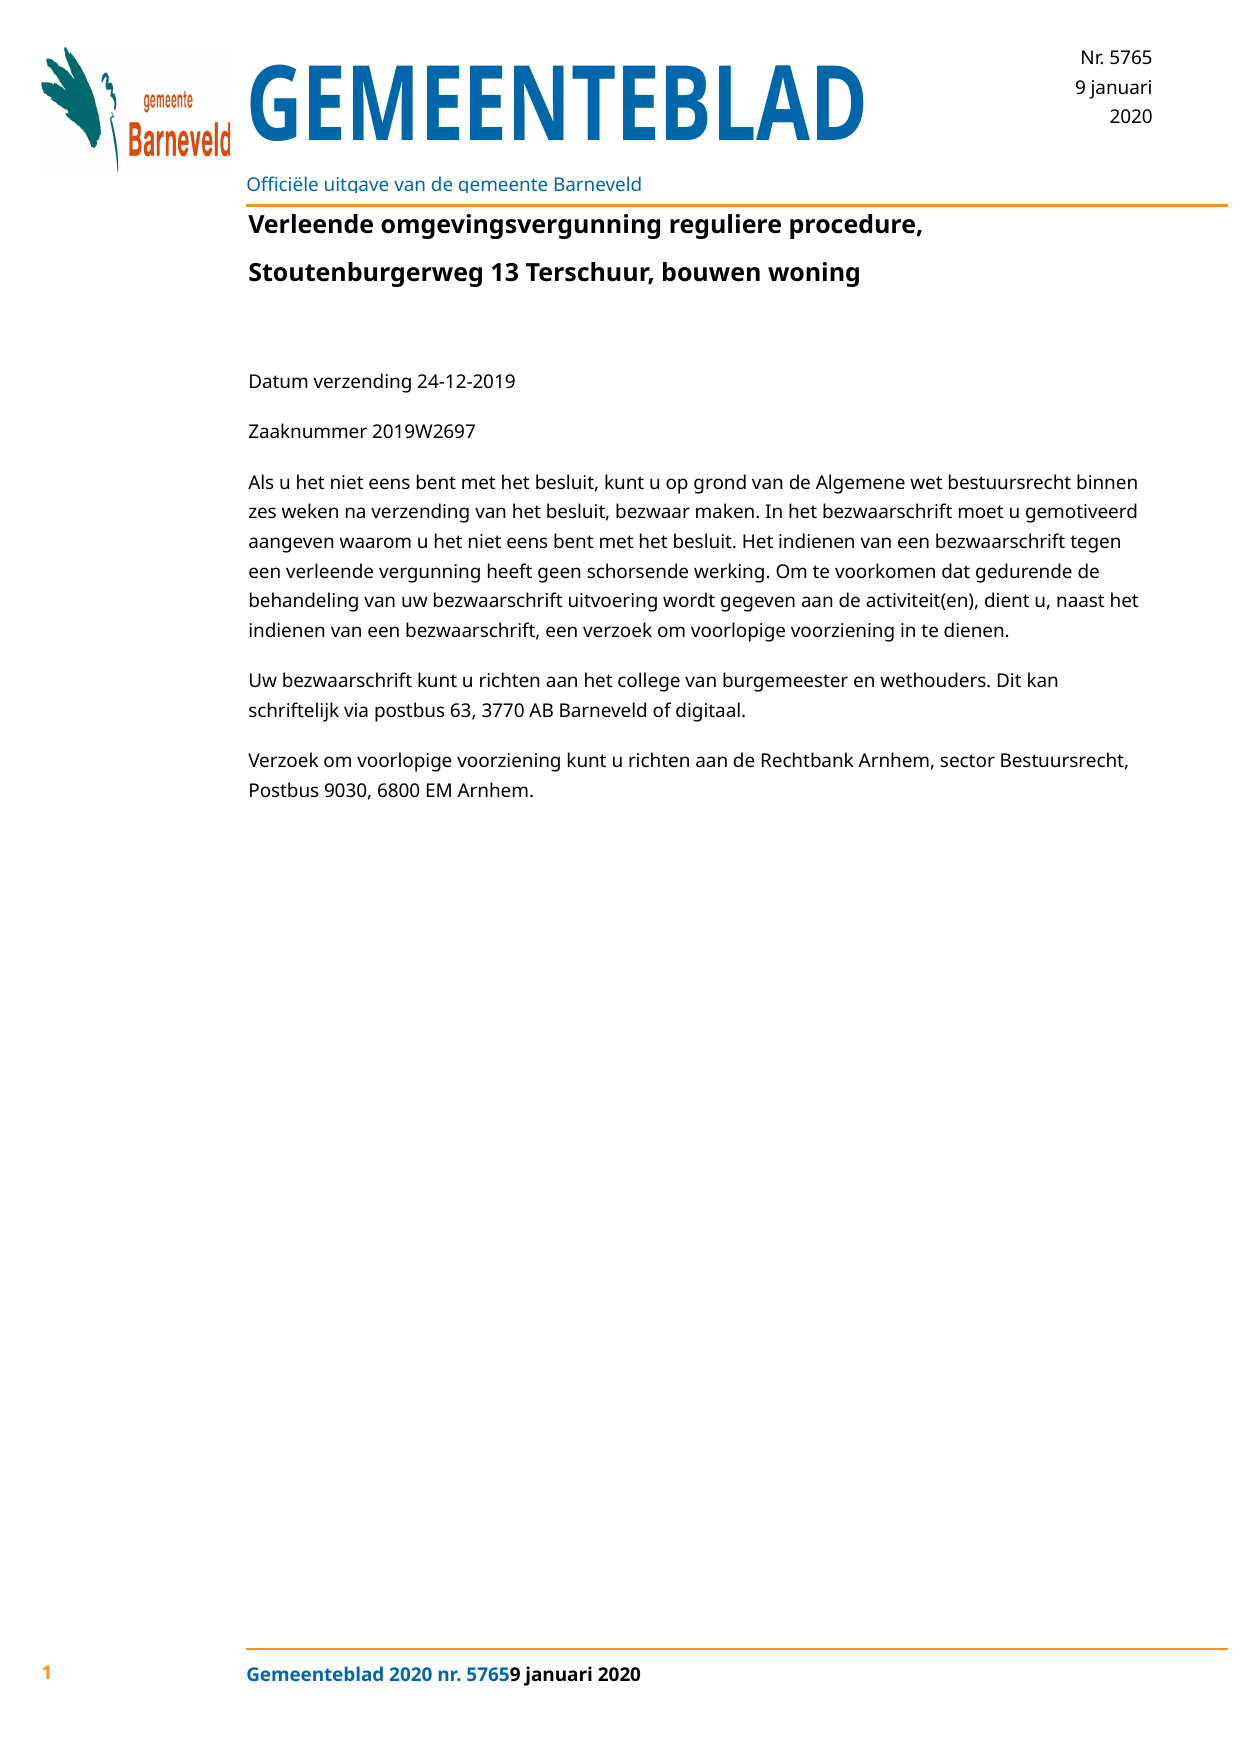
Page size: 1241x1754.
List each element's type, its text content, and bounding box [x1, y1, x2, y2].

text Datum verzending 24-12-2019 [248, 368, 1152, 394]
text Verzoek om voorlopige voorziening kunt u richten aan de Rechtbank Arnhem, sector Bestuursrecht, Postbus 9030, 6800 EM Arnhem. [248, 747, 1152, 803]
text Verleende omgevingsvergunning reguliere procedure, Stoutenburgerweg 13 Terschuur, bouwen woning [248, 207, 1152, 288]
text Zaaknummer 2019W2697 [248, 419, 1152, 444]
text Uw bezwaarschrift kunt u richten aan het college van burgemeester en wethouders. Dit kan schriftelijk via postbus 63, 3770 AB Barneveld of digitaal. [248, 667, 1152, 723]
text Als u het niet eens bent met het besluit, kunt u op grond van de Algemene wet bestuursrecht binnen zes weken na verzending van het besluit, bezwaar maken. In het bezwaarschrift moet u gemotiveerd aangeven waarom u het niet eens bent met het besluit. Het indienen van een bezwaarschrift tegen een verleende vergunning heeft geen schorsende werking. Om te voorkomen dat gedurende de behandeling van uw bezwaarschrift uitvoering wordt gegeven aan de activiteit(en), dient u, naast het indienen van een bezwaarschrift, een verzoek om voorlopige voorziening in te dienen. [248, 469, 1152, 643]
picture [41, 47, 231, 172]
